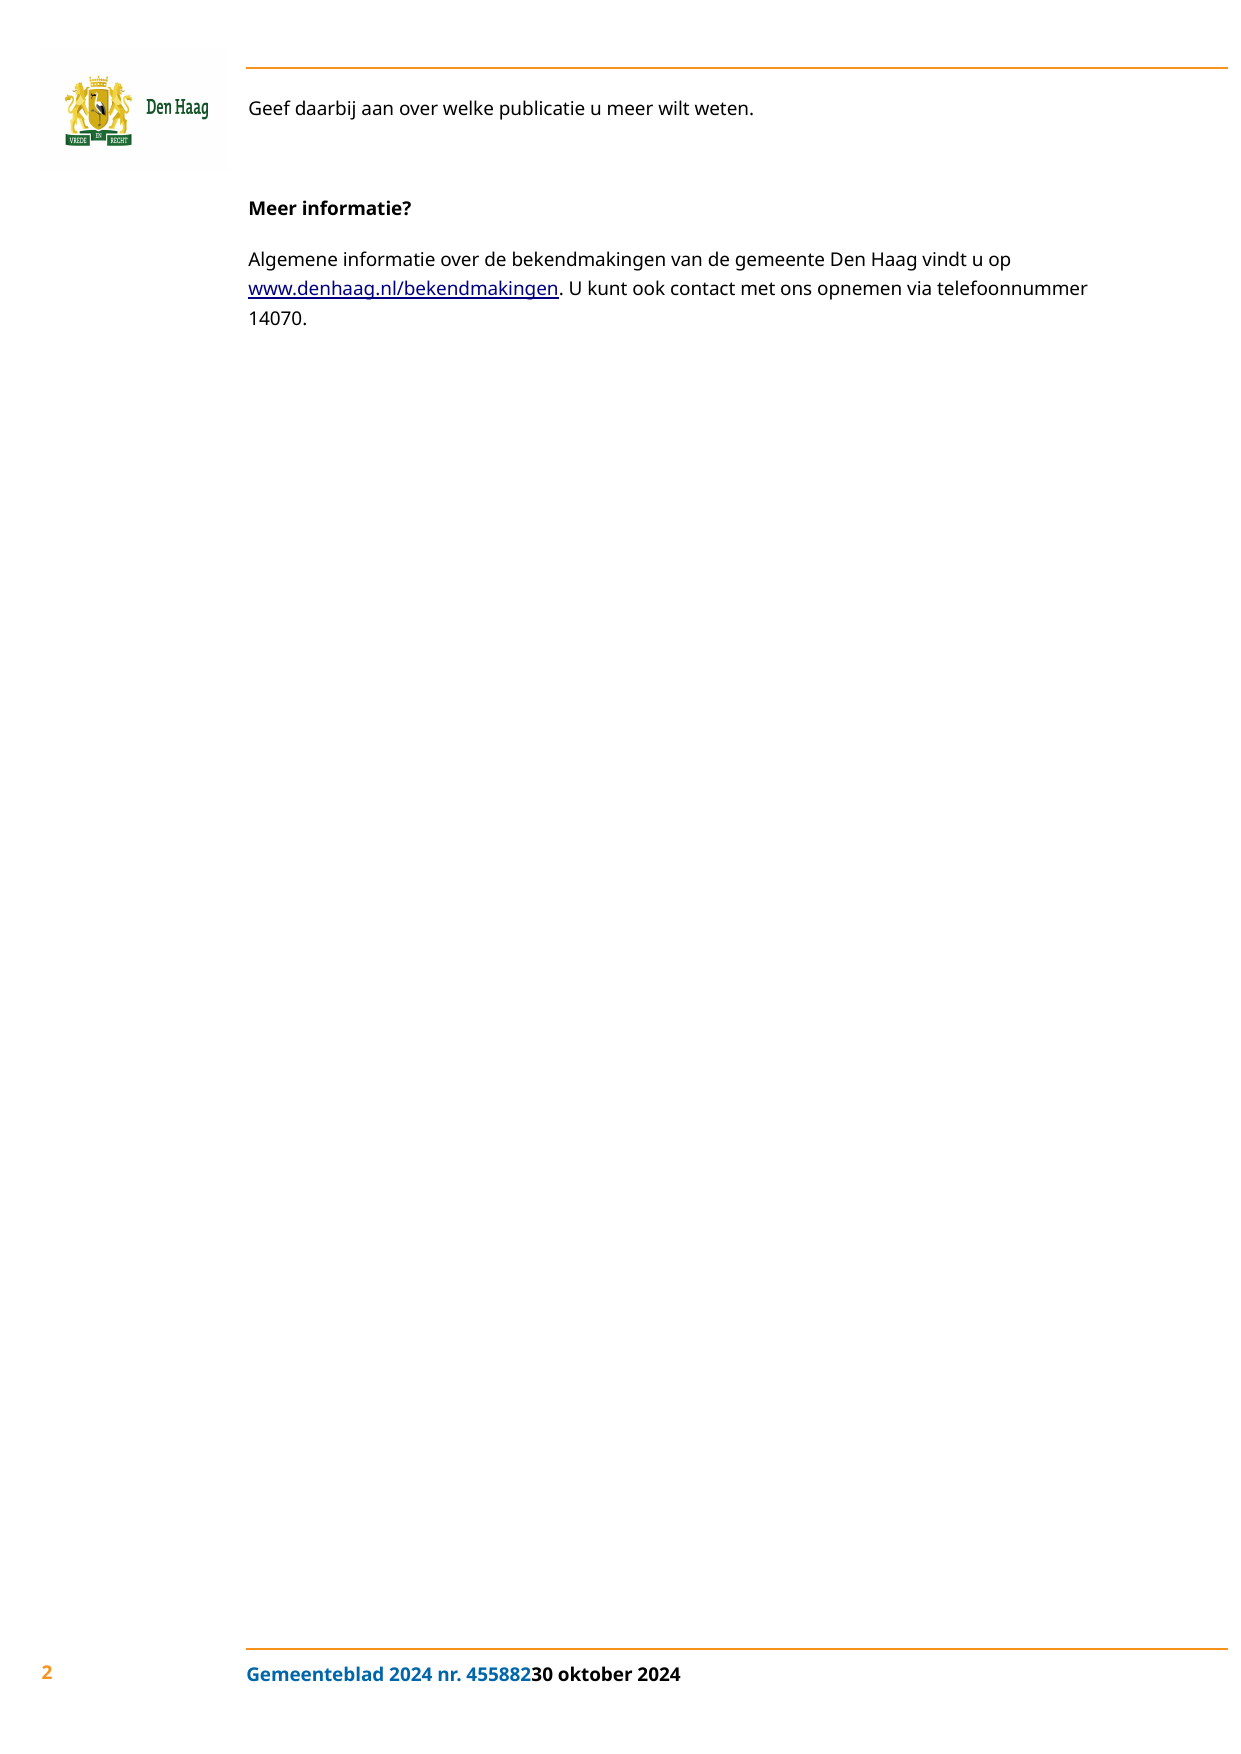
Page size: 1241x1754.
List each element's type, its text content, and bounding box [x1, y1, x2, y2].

text Algemene informatie over de bekendmakingen van de gemeente Den Haag vindt u op www.denhaag.nl/bekendmakingen. U kunt ook contact met ons opnemen via telefoonnummer 14070. [248, 246, 1152, 331]
picture [41, 47, 231, 172]
text Geef daarbij aan over welke publicatie u meer wilt weten. [248, 95, 1152, 121]
text Meer informatie? [248, 196, 1152, 221]
